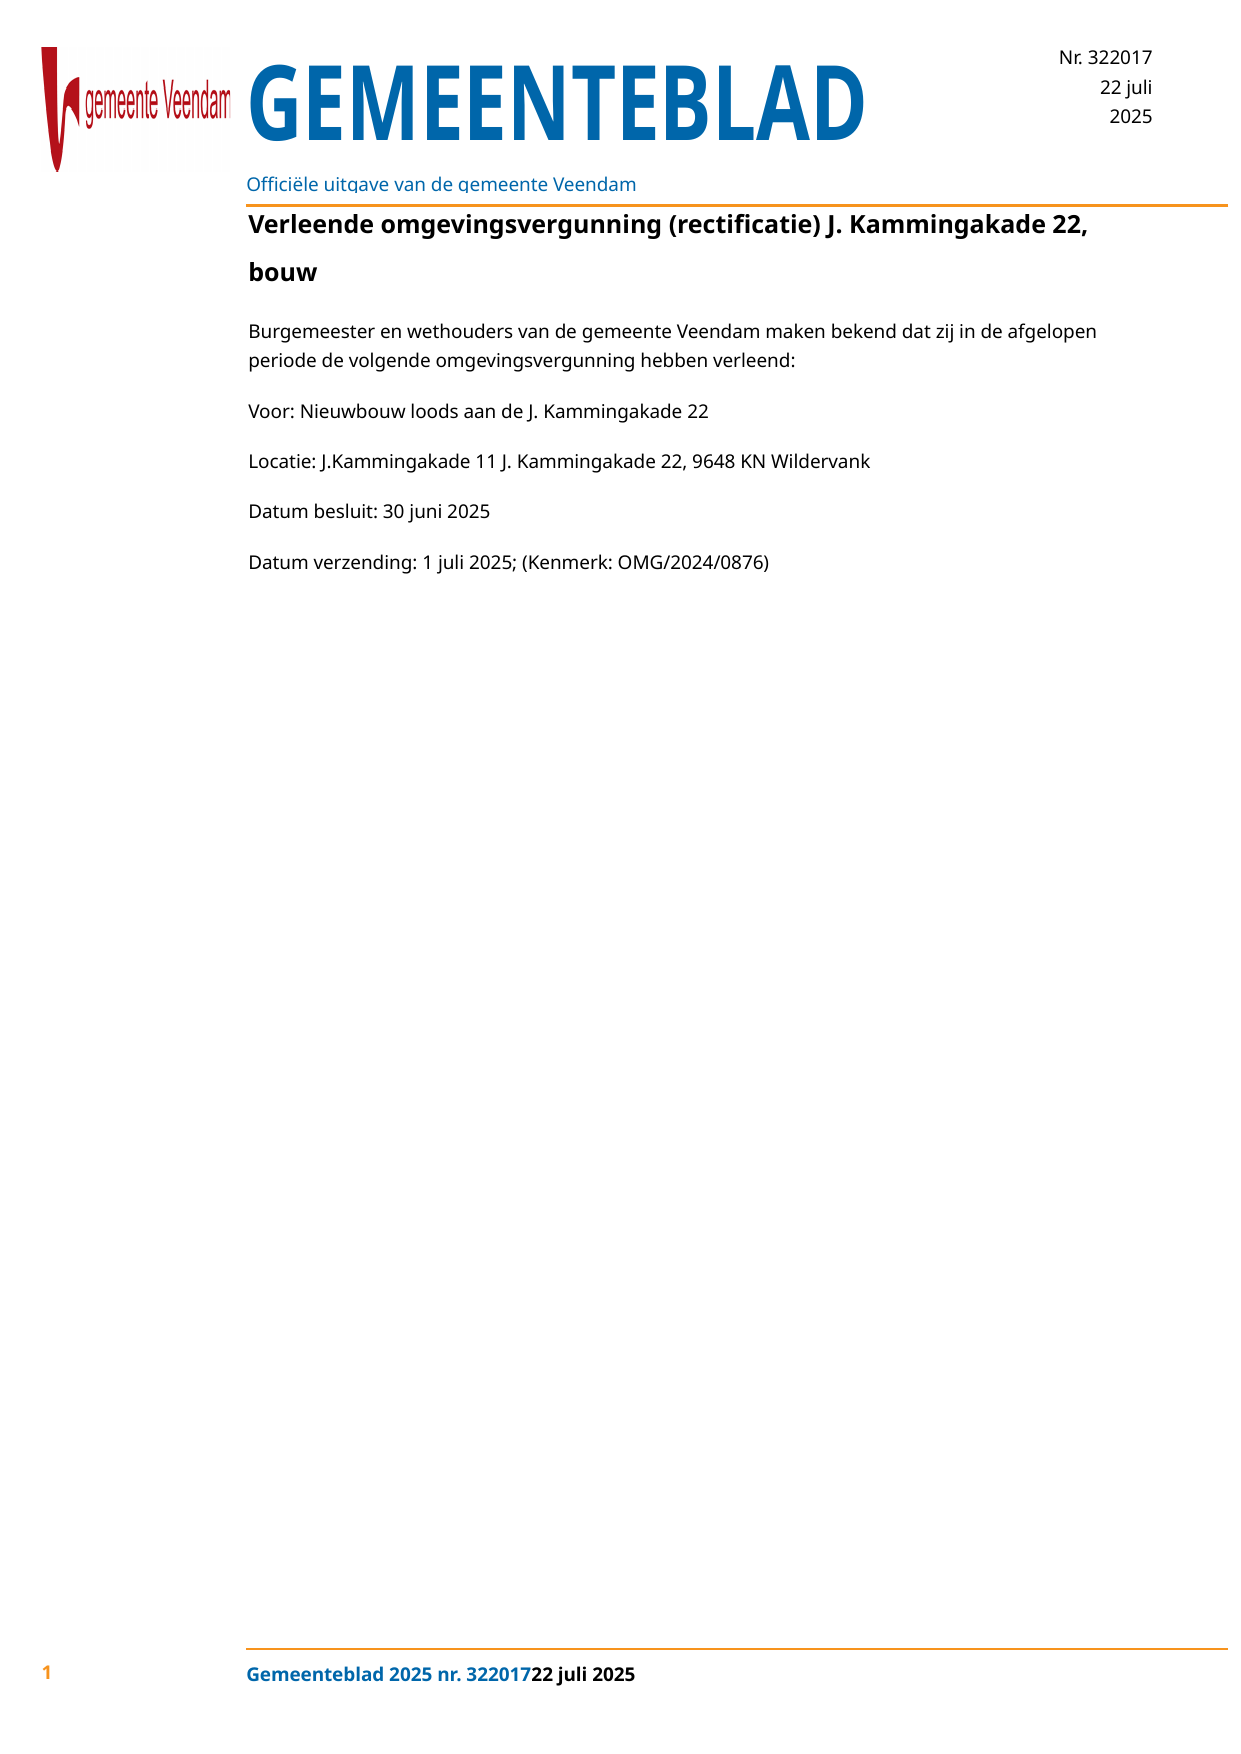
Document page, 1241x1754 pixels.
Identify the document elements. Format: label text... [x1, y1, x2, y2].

text Verleende omgevingsvergunning (rectificatie) J. Kammingakade 22, bouw [248, 207, 1152, 288]
text Datum besluit: 30 juni 2025 [248, 499, 1152, 524]
text Voor: Nieuwbouw loods aan de J. Kammingakade 22 [248, 398, 1152, 424]
picture [41, 47, 231, 172]
text Burgemeester en wethouders van de gemeente Veendam maken bekend dat zij in de afgelopen periode de volgende omgevingsvergunning hebben verleend: [248, 318, 1152, 373]
text Locatie: J.Kammingakade 11 J. Kammingakade 22, 9648 KN Wildervank [248, 448, 1152, 474]
text Datum verzending: 1 juli 2025; (Kenmerk: OMG/2024/0876) [248, 549, 1152, 575]
